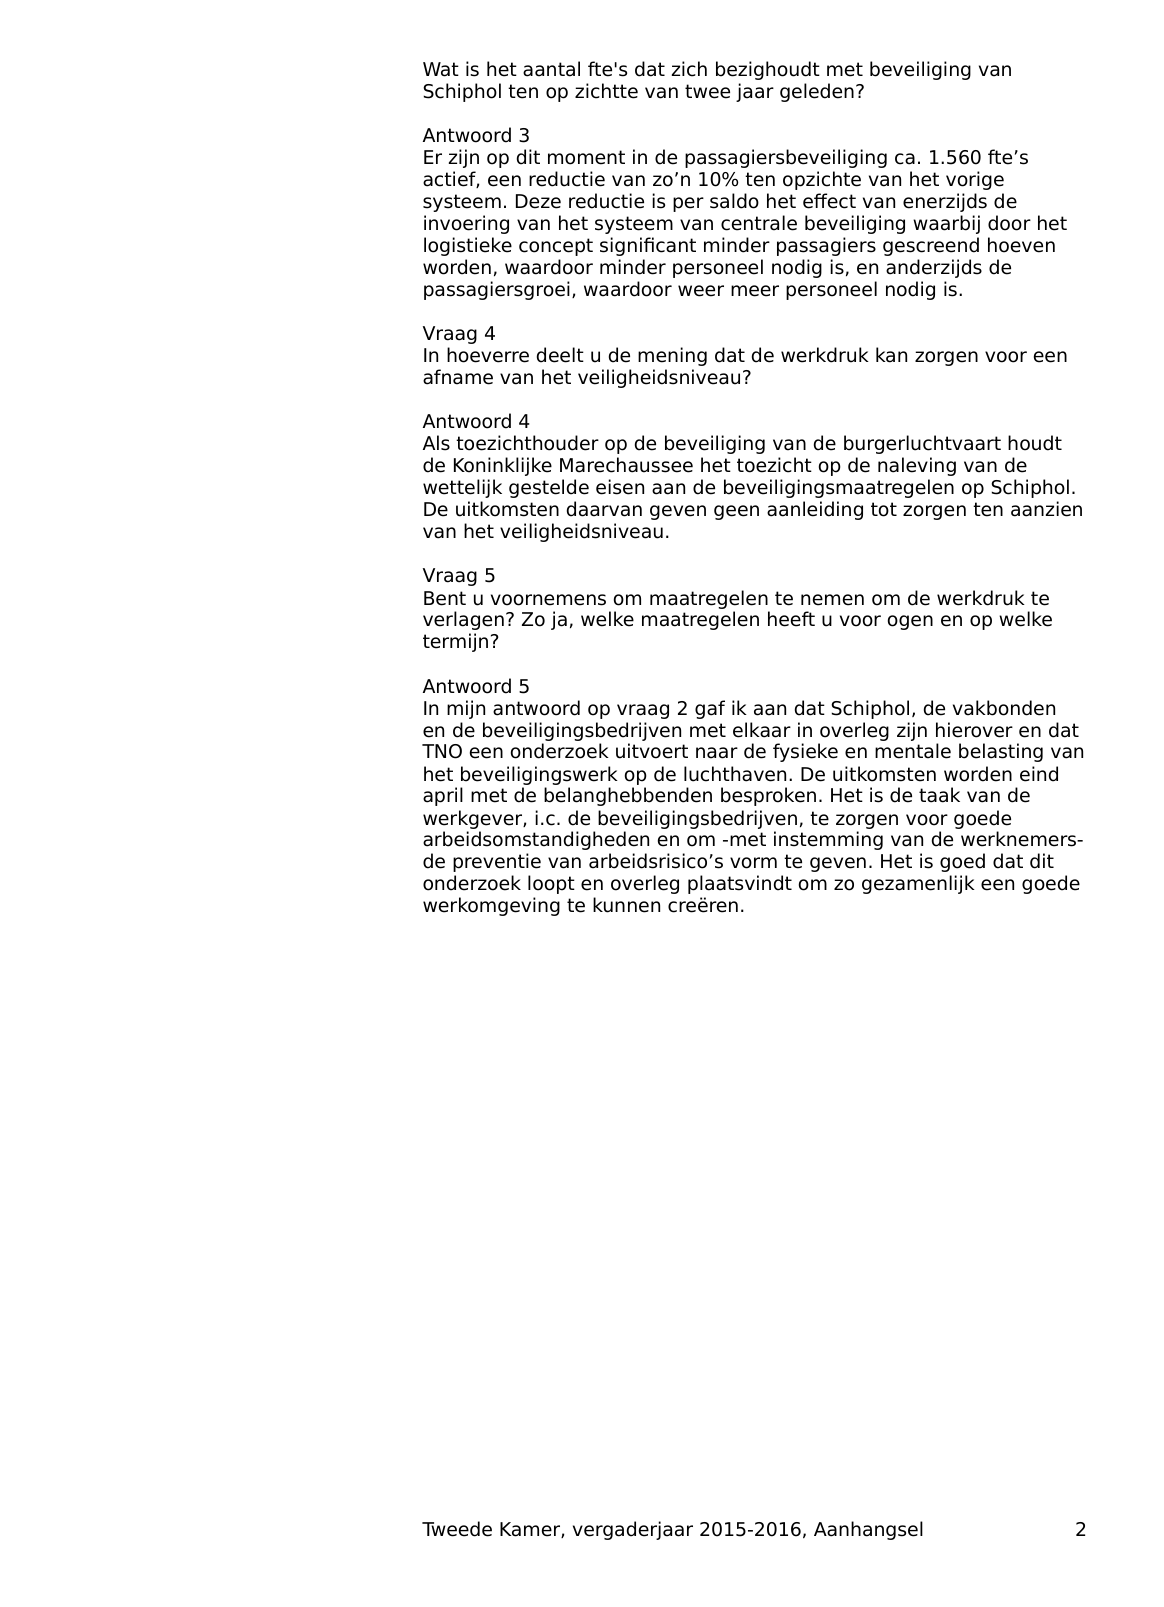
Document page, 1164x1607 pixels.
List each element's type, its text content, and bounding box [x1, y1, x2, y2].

text Als toezichthouder op de beveiliging van de burgerluchtvaart houdt de Koninklijke Marechaussee het toezicht op de naleving van de wettelijk gestelde eisen aan de beveiligingsmaatregelen op Schiphol. De uitkomsten daarvan geven geen aanleiding tot zorgen ten aanzien van het veiligheidsniveau. [422, 433, 1087, 543]
text Antwoord 5 [422, 676, 1087, 697]
text Er zijn op dit moment in de passagiersbeveiliging ca. 1.560 fte’s actief, een reductie van zo’n 10% ten opzichte van het vorige systeem. Deze reductie is per saldo het effect van enerzijds de invoering van het systeem van centrale beveiliging waarbij door het logistieke concept significant minder passagiers gescreend hoeven worden, waardoor minder personeel nodig is, en anderzijds de passagiersgroei, waardoor weer meer personeel nodig is. [422, 147, 1087, 301]
text Bent u voornemens om maatregelen te nemen om de werkdruk te verlagen? Zo ja, welke maatregelen heeft u voor ogen en op welke termijn? [422, 587, 1087, 653]
text Vraag 4 [422, 323, 1087, 345]
text In hoeverre deelt u de mening dat de werkdruk kan zorgen voor een afname van het veiligheidsniveau? [422, 345, 1087, 389]
text Wat is het aantal fte's dat zich bezighoudt met beveiliging van Schiphol ten op zichtte van twee jaar geleden? [422, 59, 1087, 103]
text Antwoord 4 [422, 411, 1087, 433]
text Antwoord 3 [422, 125, 1087, 147]
text In mijn antwoord op vraag 2 gaf ik aan dat Schiphol, de vakbonden en de beveiligingsbedrijven met elkaar in overleg zijn hierover en dat TNO een onderzoek uitvoert naar de fysieke en mentale belasting van het beveiligingswerk op de luchthaven. De uitkomsten worden eind april met de belanghebbenden besproken. Het is de taak van de werkgever, i.c. de beveiligingsbedrijven, te zorgen voor goede arbeidsomstandigheden en om -met instemming van de werknemers- de preventie van arbeidsrisico’s vorm te geven. Het is goed dat dit onderzoek loopt en overleg plaatsvindt om zo gezamenlijk een goede werkomgeving te kunnen creëren. [422, 697, 1087, 917]
text Vraag 5 [422, 565, 1087, 587]
